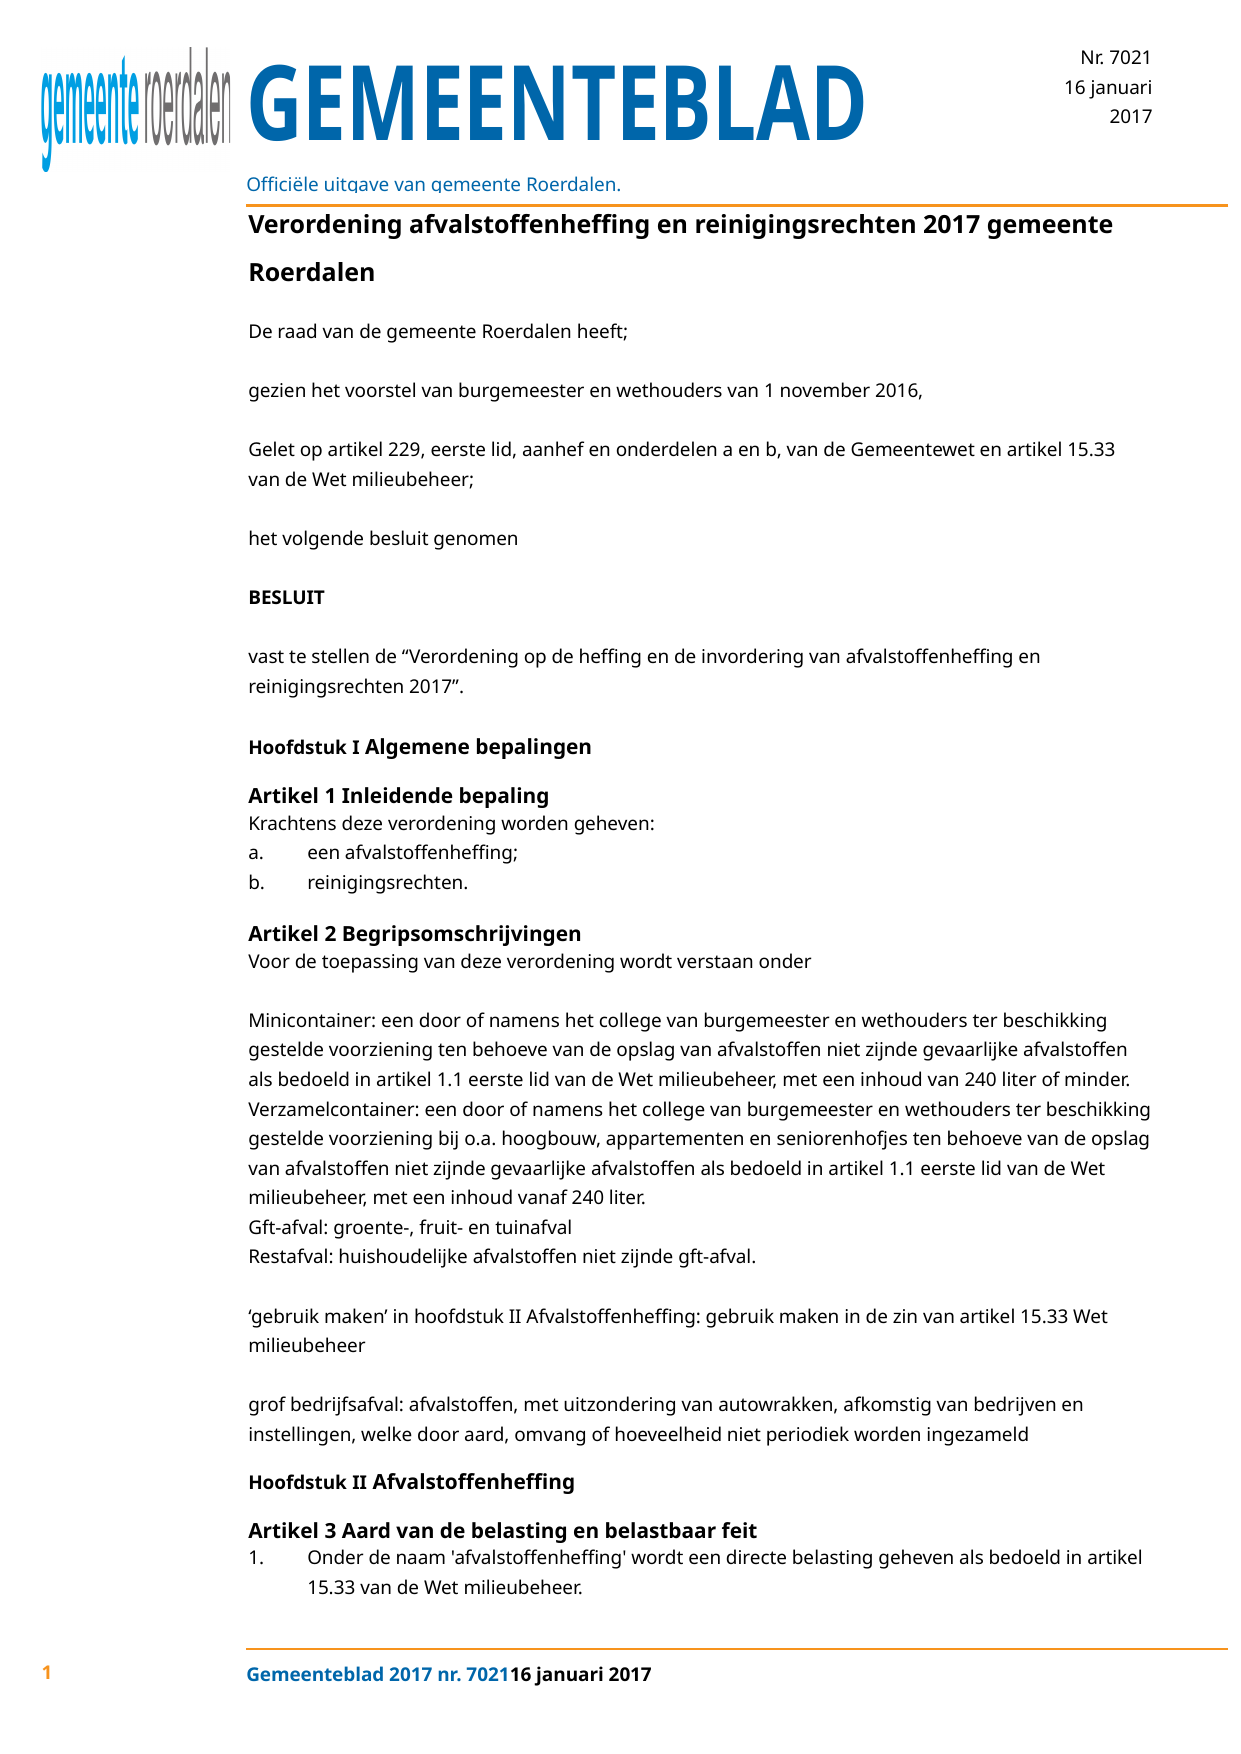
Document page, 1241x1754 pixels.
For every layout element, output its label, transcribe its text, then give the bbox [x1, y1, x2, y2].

text vast te stellen de “Verordening op de heffing en de invordering van afvalstoffenheffing en reinigingsrechten 2017”. [248, 643, 1152, 699]
text BESLUIT [248, 584, 1152, 610]
text het volgende besluit genomen [248, 525, 1152, 551]
text De raad van de gemeente Roerdalen heeft; [248, 318, 1152, 344]
text Krachtens deze verordening worden geheven: [248, 810, 1152, 836]
text grof bedrijfsafval: afvalstoffen, met uitzondering van autowrakken, afkomstig van bedrijven en instellingen, welke door aard, omvang of hoeveelheid niet periodiek worden ingezameld [248, 1392, 1152, 1447]
text Minicontainer: een door of namens het college van burgemeester en wethouders ter beschikking gestelde voorziening ten behoeve van de opslag van afvalstoffen niet zijnde gevaarlijke afvalstoffen als bedoeld in artikel 1.1 eerste lid van de Wet milieubeheer, met een inhoud van 240 liter of minder. [248, 1007, 1152, 1092]
picture [41, 134, 48, 172]
list reinigingsrechten. [248, 869, 1152, 895]
text Restafval: huishoudelijke afvalstoffen niet zijnde gft-afval. [248, 1244, 1152, 1269]
text Artikel 2 Begripsomschrijvingen [248, 919, 1152, 948]
text gezien het voorstel van burgemeester en wethouders van 1 november 2016, [248, 377, 1152, 403]
text Hoofdstuk II Afvalstoffenheffing [248, 1467, 1152, 1495]
text Gft-afval: groente-, fruit- en tuinafval [248, 1214, 1152, 1240]
text Gelet op artikel 229, eerste lid, aanhef en onderdelen a en b, van de Gemeentewet en artikel 15.33 van de Wet milieubeheer; [248, 436, 1152, 492]
text Verzamelcontainer: een door of namens het college van burgemeester en wethouders ter beschikking gestelde voorziening bij o.a. hoogbouw, appartementen en seniorenhofjes ten behoeve van de opslag van afvalstoffen niet zijnde gevaarlijke afvalstoffen als bedoeld in artikel 1.1 eerste lid van de Wet milieubeheer, met een inhoud vanaf 240 liter. [248, 1096, 1152, 1210]
text Artikel 1 Inleidende bepaling [248, 781, 1152, 810]
picture [41, 47, 231, 172]
text ‘gebruik maken’ in hoofdstuk II Afvalstoffenheffing: gebruik maken in de zin van artikel 15.33 Wet milieubeheer [248, 1303, 1152, 1358]
text Hoofdstuk I Algemene bepalingen [248, 732, 1152, 761]
text Verordening afvalstoffenheffing en reinigingsrechten 2017 gemeente Roerdalen [248, 207, 1152, 288]
text Voor de toepassing van deze verordening wordt verstaan onder [248, 948, 1152, 973]
text Artikel 3 Aard van de belasting en belastbaar feit [248, 1516, 1152, 1544]
list Onder de naam 'afvalstoffenheffing' wordt een directe belasting geheven als bedoeld in artikel 15.33 van de Wet milieubeheer. [248, 1544, 1152, 1600]
list een afvalstoffenheffing; [248, 839, 1152, 865]
